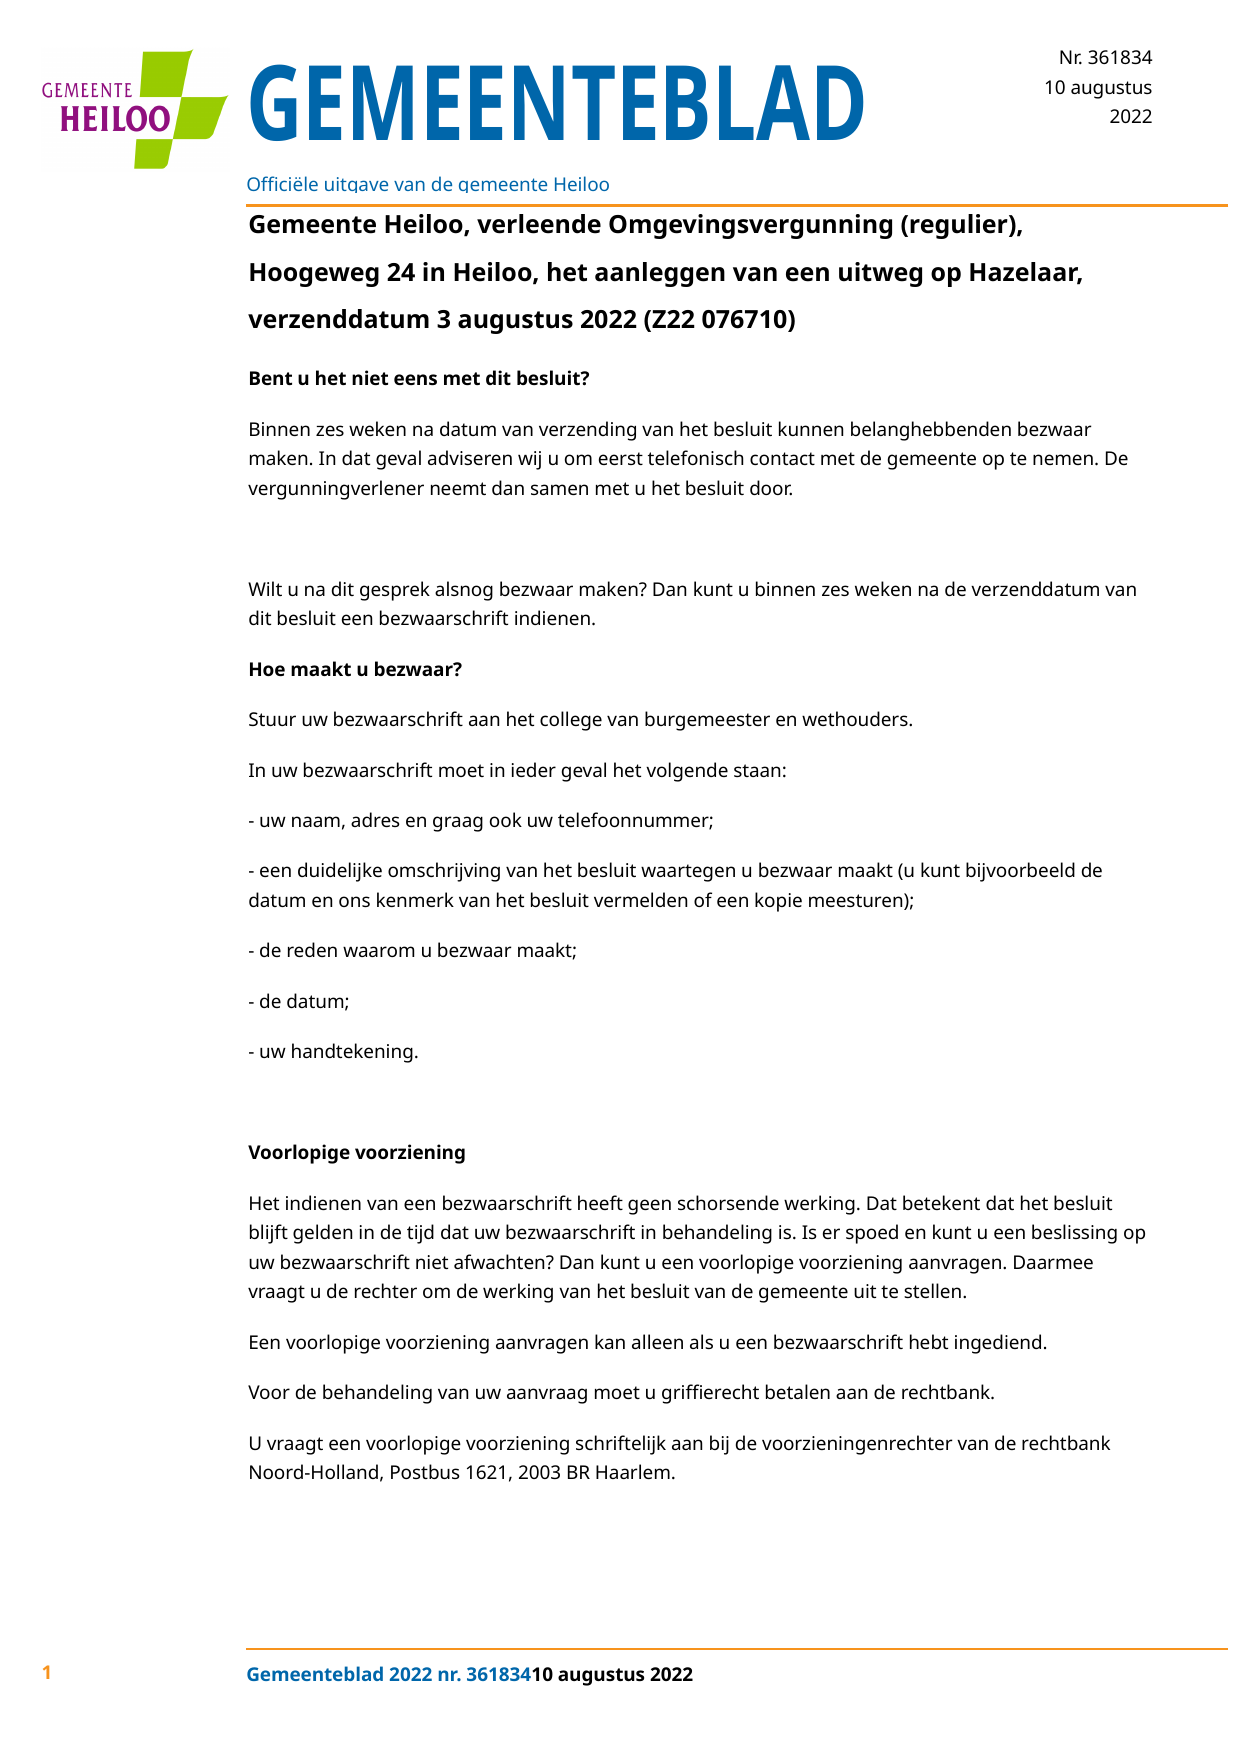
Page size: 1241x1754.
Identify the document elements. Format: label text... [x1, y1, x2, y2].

text - uw naam, adres en graag ook uw telefoonnummer; [248, 807, 1152, 833]
picture [41, 47, 231, 172]
text Gemeente Heiloo, verleende Omgevingsvergunning (regulier), Hoogeweg 24 in Heiloo, het aanleggen van een uitweg op Hazelaar, verzenddatum 3 augustus 2022 (Z22 076710) [248, 207, 1152, 336]
text Bent u het niet eens met dit besluit? [248, 366, 1152, 391]
text Een voorlopige voorziening aanvragen kan alleen als u een bezwaarschrift hebt ingediend. [248, 1329, 1152, 1354]
text - de datum; [248, 988, 1152, 1014]
text Hoe maakt u bezwaar? [248, 656, 1152, 682]
text Wilt u na dit gesprek alsnog bezwaar maken? Dan kunt u binnen zes weken na de verzenddatum van dit besluit een bezwaarschrift indienen. [248, 576, 1152, 631]
text - een duidelijke omschrijving van het besluit waartegen u bezwaar maakt (u kunt bijvoorbeeld de datum en ons kenmerk van het besluit vermelden of een kopie meesturen); [248, 858, 1152, 913]
text - de reden waarom u bezwaar maakt; [248, 938, 1152, 963]
text U vraagt een voorlopige voorziening schriftelijk aan bij de voorzieningenrechter van de rechtbank Noord-Holland, Postbus 1621, 2003 BR Haarlem. [248, 1430, 1152, 1485]
text Voor de behandeling van uw aanvraag moet u griffierecht betalen aan de rechtbank. [248, 1379, 1152, 1405]
text In uw bezwaarschrift moet in ieder geval het volgende staan: [248, 757, 1152, 782]
text Stuur uw bezwaarschrift aan het college van burgemeester en wethouders. [248, 706, 1152, 732]
text Voorlopige voorziening [248, 1139, 1152, 1165]
text - uw handtekening. [248, 1038, 1152, 1064]
text Binnen zes weken na datum van verzending van het besluit kunnen belanghebbenden bezwaar maken. In dat geval adviseren wij u om eerst telefonisch contact met de gemeente op te nemen. De vergunningverlener neemt dan samen met u het besluit door. [248, 416, 1152, 501]
text Het indienen van een bezwaarschrift heeft geen schorsende werking. Dat betekent dat het besluit blijft gelden in de tijd dat uw bezwaarschrift in behandeling is. Is er spoed en kunt u een beslissing op uw bezwaarschrift niet afwachten? Dan kunt u een voorlopige voorziening aanvragen. Daarmee vraagt u de rechter om de werking van het besluit van de gemeente uit te stellen. [248, 1190, 1152, 1304]
